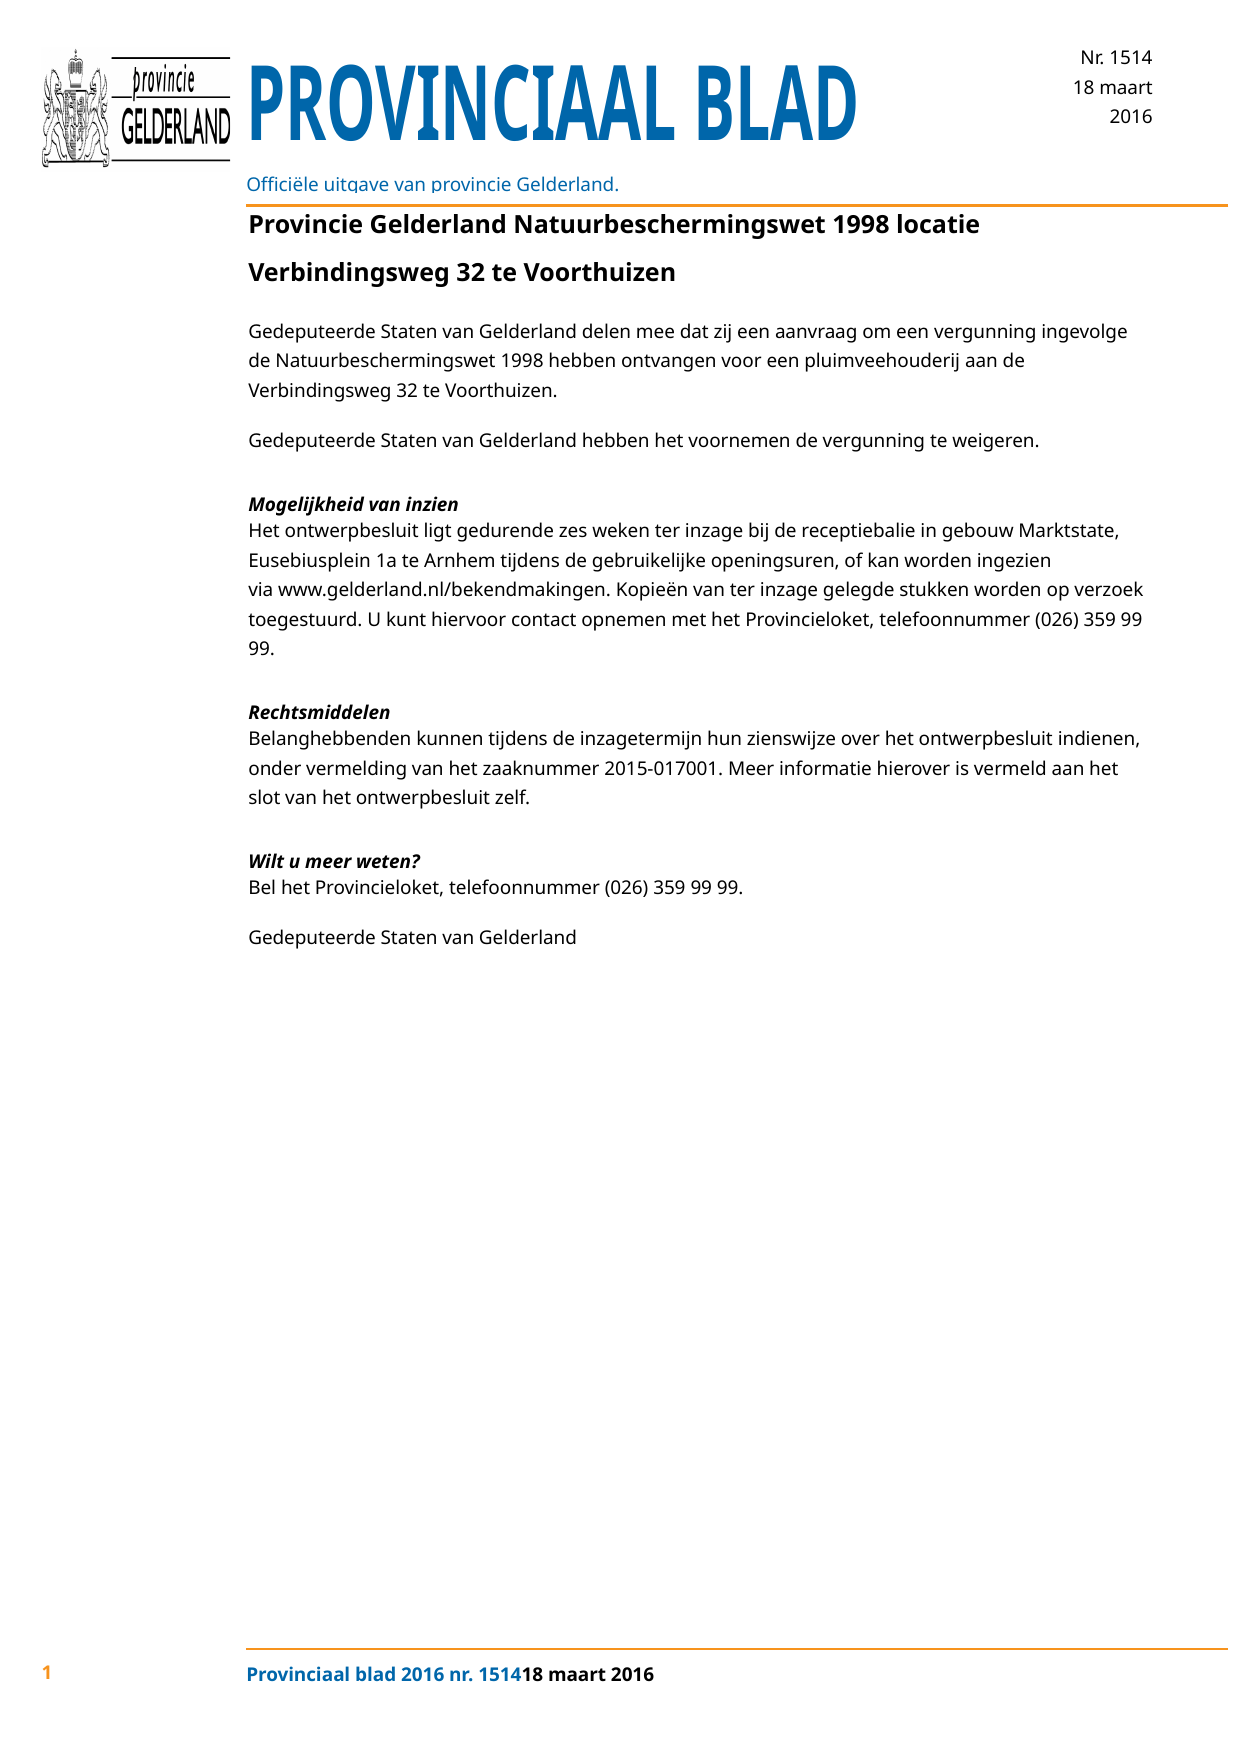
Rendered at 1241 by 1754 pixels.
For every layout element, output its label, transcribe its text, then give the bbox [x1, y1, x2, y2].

text Gedeputeerde Staten van Gelderland delen mee dat zij een aanvraag om een vergunning ingevolge de Natuurbeschermingswet 1998 hebben ontvangen voor een pluimveehouderij aan de Verbindingsweg 32 te Voorthuizen. [248, 318, 1152, 403]
text Bel het Provincieloket, telefoonnummer (026) 359 99 99. [248, 874, 1152, 900]
text Provincie Gelderland Natuurbeschermingswet 1998 locatie Verbindingsweg 32 te Voorthuizen [248, 207, 1152, 288]
text Belanghebbenden kunnen tijdens de inzagetermijn hun zienswijze over het ontwerpbesluit indienen, onder vermelding van het zaaknummer 2015-017001. Meer informatie hierover is vermeld aan het slot van het ontwerpbesluit zelf. [248, 725, 1152, 810]
text Mogelijkheid van inzien [248, 491, 1152, 517]
picture [41, 47, 231, 172]
text Wilt u meer weten? [248, 848, 1152, 874]
text Gedeputeerde Staten van Gelderland [248, 924, 1152, 950]
text Het ontwerpbesluit ligt gedurende zes weken ter inzage bij de receptiebalie in gebouw Marktstate, Eusebiusplein 1a te Arnhem tijdens de gebruikelijke openingsuren, of kan worden ingezien via www.gelderland.nl/bekendmakingen. Kopieën van ter inzage gelegde stukken worden op verzoek toegestuurd. U kunt hiervoor contact opnemen met het Provincieloket, telefoonnummer (026) 359 99 99. [248, 517, 1152, 661]
text Gedeputeerde Staten van Gelderland hebben het voornemen de vergunning te weigeren. [248, 427, 1152, 453]
text Rechtsmiddelen [248, 699, 1152, 725]
